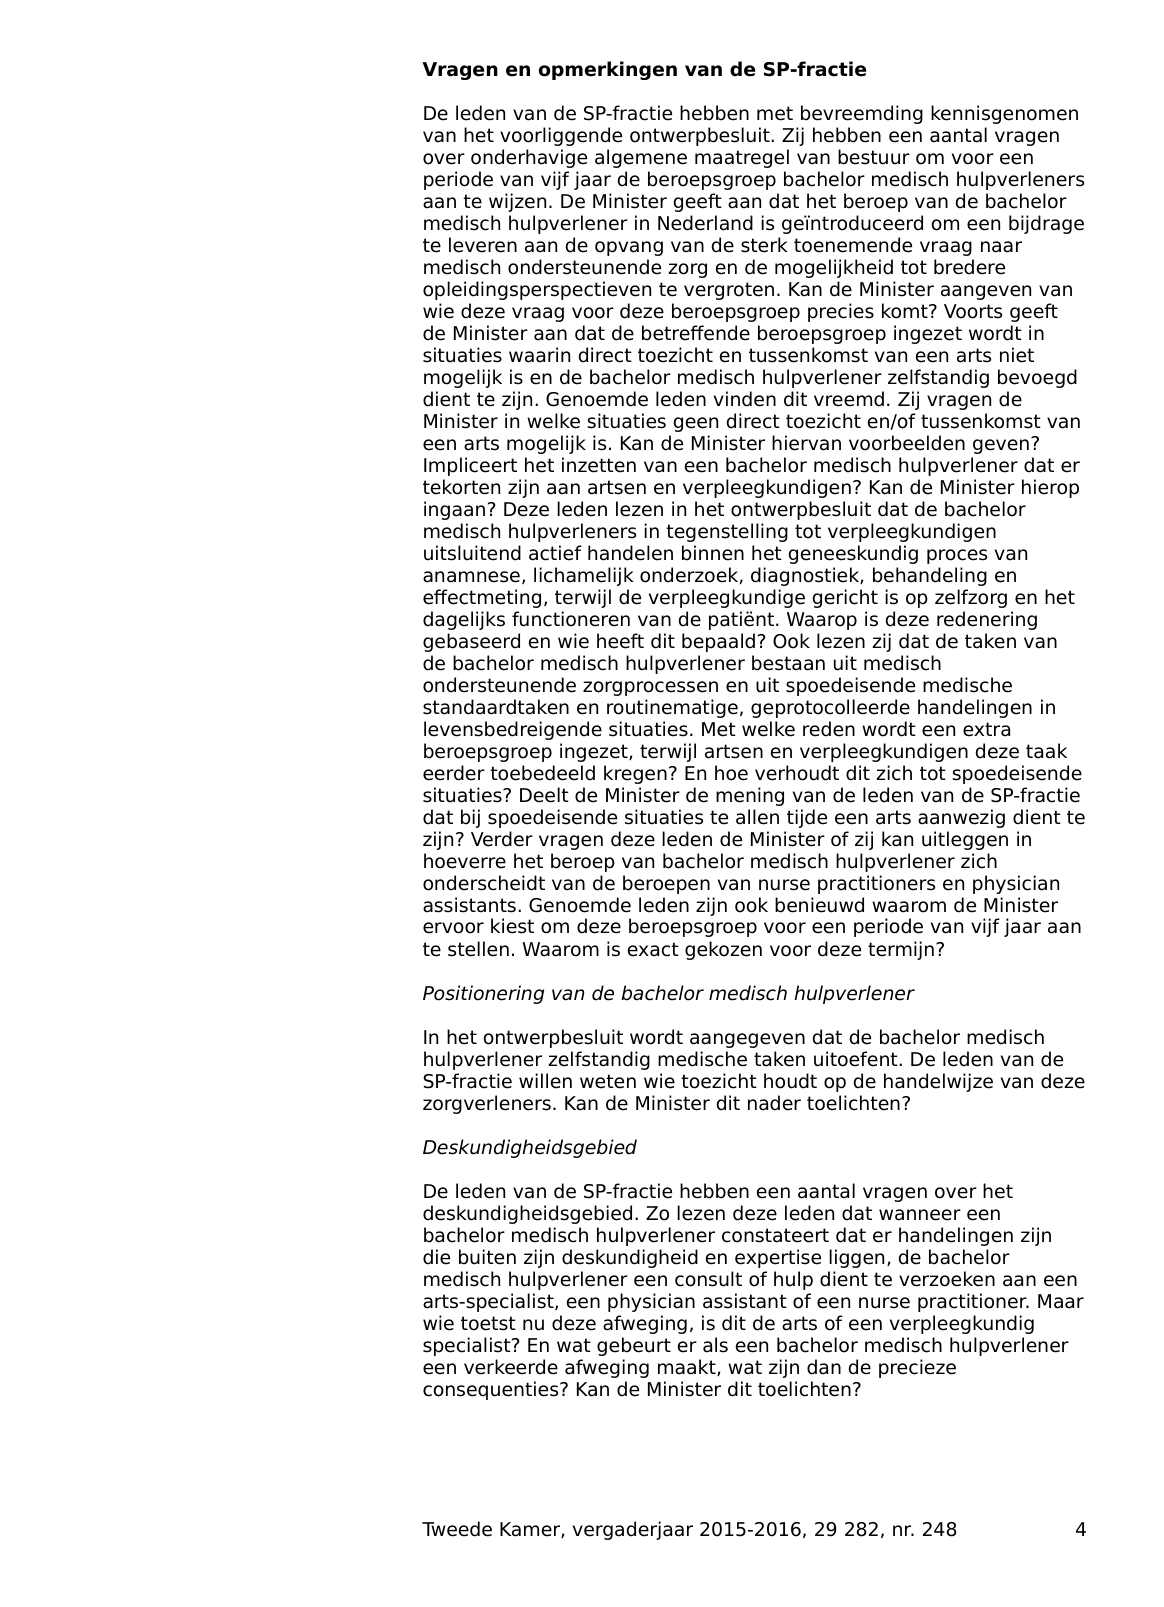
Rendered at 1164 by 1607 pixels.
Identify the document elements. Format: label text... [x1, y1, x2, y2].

text De leden van de SP-fractie hebben met bevreemding kennisgenomen van het voorliggende ontwerpbesluit. Zij hebben een aantal vragen over onderhavige algemene maatregel van bestuur om voor een periode van vijf jaar de beroepsgroep bachelor medisch hulpverleners aan te wijzen. De Minister geeft aan dat het beroep van de bachelor medisch hulpverlener in Nederland is geïntroduceerd om een bijdrage te leveren aan de opvang van de sterk toenemende vraag naar medisch ondersteunende zorg en de mogelijkheid tot bredere opleidingsperspectieven te vergroten. Kan de Minister aangeven van wie deze vraag voor deze beroepsgroep precies komt? Voorts geeft de Minister aan dat de betreffende beroepsgroep ingezet wordt in situaties waarin direct toezicht en tussenkomst van een arts niet mogelijk is en de bachelor medisch hulpverlener zelfstandig bevoegd dient te zijn. Genoemde leden vinden dit vreemd. Zij vragen de Minister in welke situaties geen direct toezicht en/of tussenkomst van een arts mogelijk is. Kan de Minister hiervan voorbeelden geven? Impliceert het inzetten van een bachelor medisch hulpverlener dat er tekorten zijn aan artsen en verpleegkundigen? Kan de Minister hierop ingaan? Deze leden lezen in het ontwerpbesluit dat de bachelor medisch hulpverleners in tegenstelling tot verpleegkundigen uitsluitend actief handelen binnen het geneeskundig proces van anamnese, lichamelijk onderzoek, diagnostiek, behandeling en effectmeting, terwijl de verpleegkundige gericht is op zelfzorg en het dagelijks functioneren van de patiënt. Waarop is deze redenering gebaseerd en wie heeft dit bepaald? Ook lezen zij dat de taken van de bachelor medisch hulpverlener bestaan uit medisch ondersteunende zorgprocessen en uit spoedeisende medische standaardtaken en routinematige, geprotocolleerde handelingen in levensbedreigende situaties. Met welke reden wordt een extra beroepsgroep ingezet, terwijl artsen en verpleegkundigen deze taak eerder toebedeeld kregen? En hoe verhoudt dit zich tot spoedeisende situaties? Deelt de Minister de mening van de leden van de SP-fractie dat bij spoedeisende situaties te allen tijde een arts aanwezig dient te zijn? Verder vragen deze leden de Minister of zij kan uitleggen in hoeverre het beroep van bachelor medisch hulpverlener zich onderscheidt van de beroepen van nurse practitioners en physician assistants. Genoemde leden zijn ook benieuwd waarom de Minister ervoor kiest om deze beroepsgroep voor een periode van vijf jaar aan te stellen. Waarom is exact gekozen voor deze termijn? [422, 103, 1087, 960]
text De leden van de SP-fractie hebben een aantal vragen over het deskundigheidsgebied. Zo lezen deze leden dat wanneer een bachelor medisch hulpverlener constateert dat er handelingen zijn die buiten zijn deskundigheid en expertise liggen, de bachelor medisch hulpverlener een consult of hulp dient te verzoeken aan een arts-specialist, een physician assistant of een nurse practitioner. Maar wie toetst nu deze afweging, is dit de arts of een verpleegkundig specialist? En wat gebeurt er als een bachelor medisch hulpverlener een verkeerde afweging maakt, wat zijn dan de precieze consequenties? Kan de Minister dit toelichten? [422, 1181, 1087, 1401]
subtitle Deskundigheidsgebied [422, 1137, 1087, 1159]
subtitle Vragen en opmerkingen van de SP-fractie [422, 59, 1087, 81]
subtitle Positionering van de bachelor medisch hulpverlener [422, 983, 1087, 1004]
text In het ontwerpbesluit wordt aangegeven dat de bachelor medisch hulpverlener zelfstandig medische taken uitoefent. De leden van de SP-fractie willen weten wie toezicht houdt op de handelwijze van deze zorgverleners. Kan de Minister dit nader toelichten? [422, 1027, 1087, 1115]
